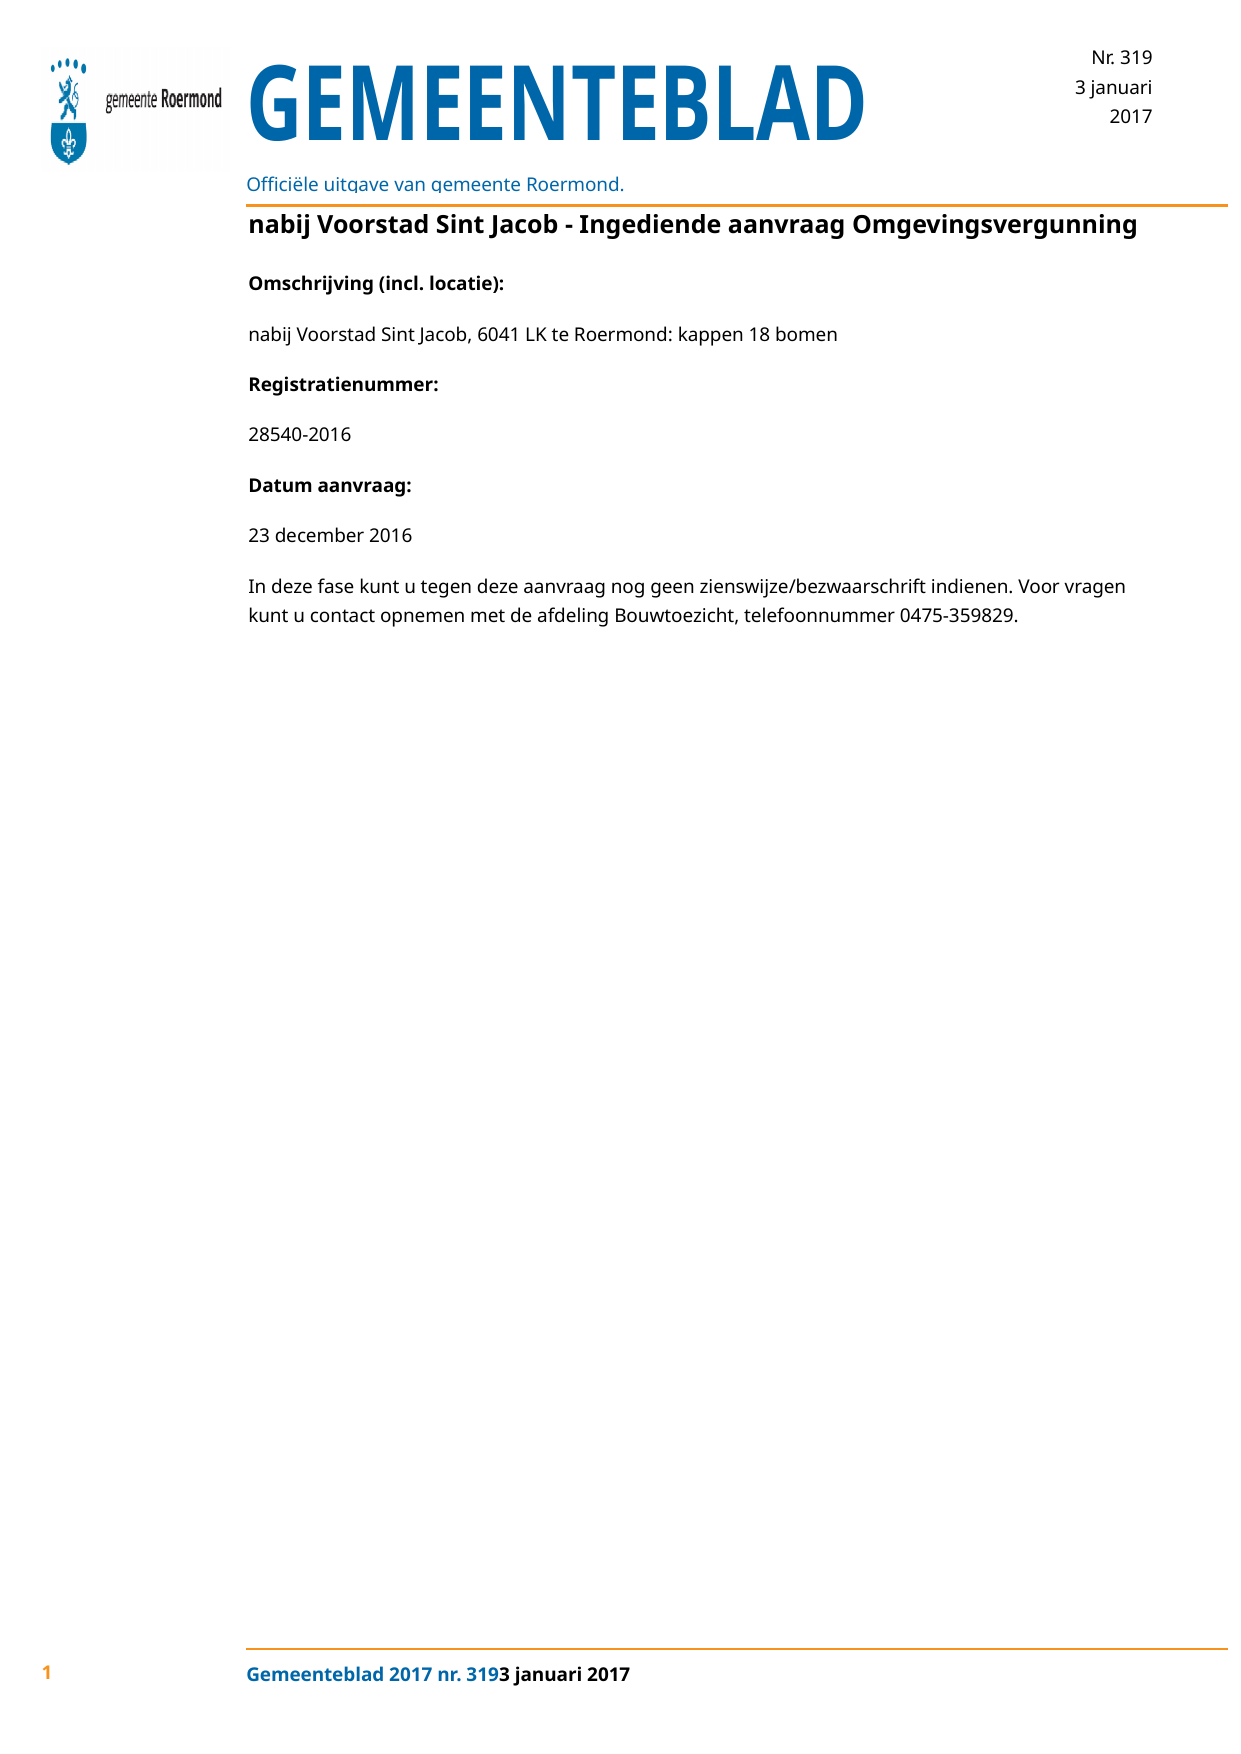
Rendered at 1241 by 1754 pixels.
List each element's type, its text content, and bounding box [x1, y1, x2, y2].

text In deze fase kunt u tegen deze aanvraag nog geen zienswijze/bezwaarschrift indienen. Voor vragen kunt u contact opnemen met de afdeling Bouwtoezicht, telefoonnummer 0475-359829. [248, 573, 1152, 628]
picture [41, 47, 231, 172]
text 23 december 2016 [248, 522, 1152, 548]
text nabij Voorstad Sint Jacob, 6041 LK te Roermond: kappen 18 bomen [248, 321, 1152, 346]
text Datum aanvraag: [248, 472, 1152, 498]
text nabij Voorstad Sint Jacob - Ingediende aanvraag Omgevingsvergunning [248, 207, 1152, 241]
text 28540-2016 [248, 422, 1152, 447]
text Registratienummer: [248, 371, 1152, 397]
text Omschrijving (incl. locatie): [248, 270, 1152, 296]
